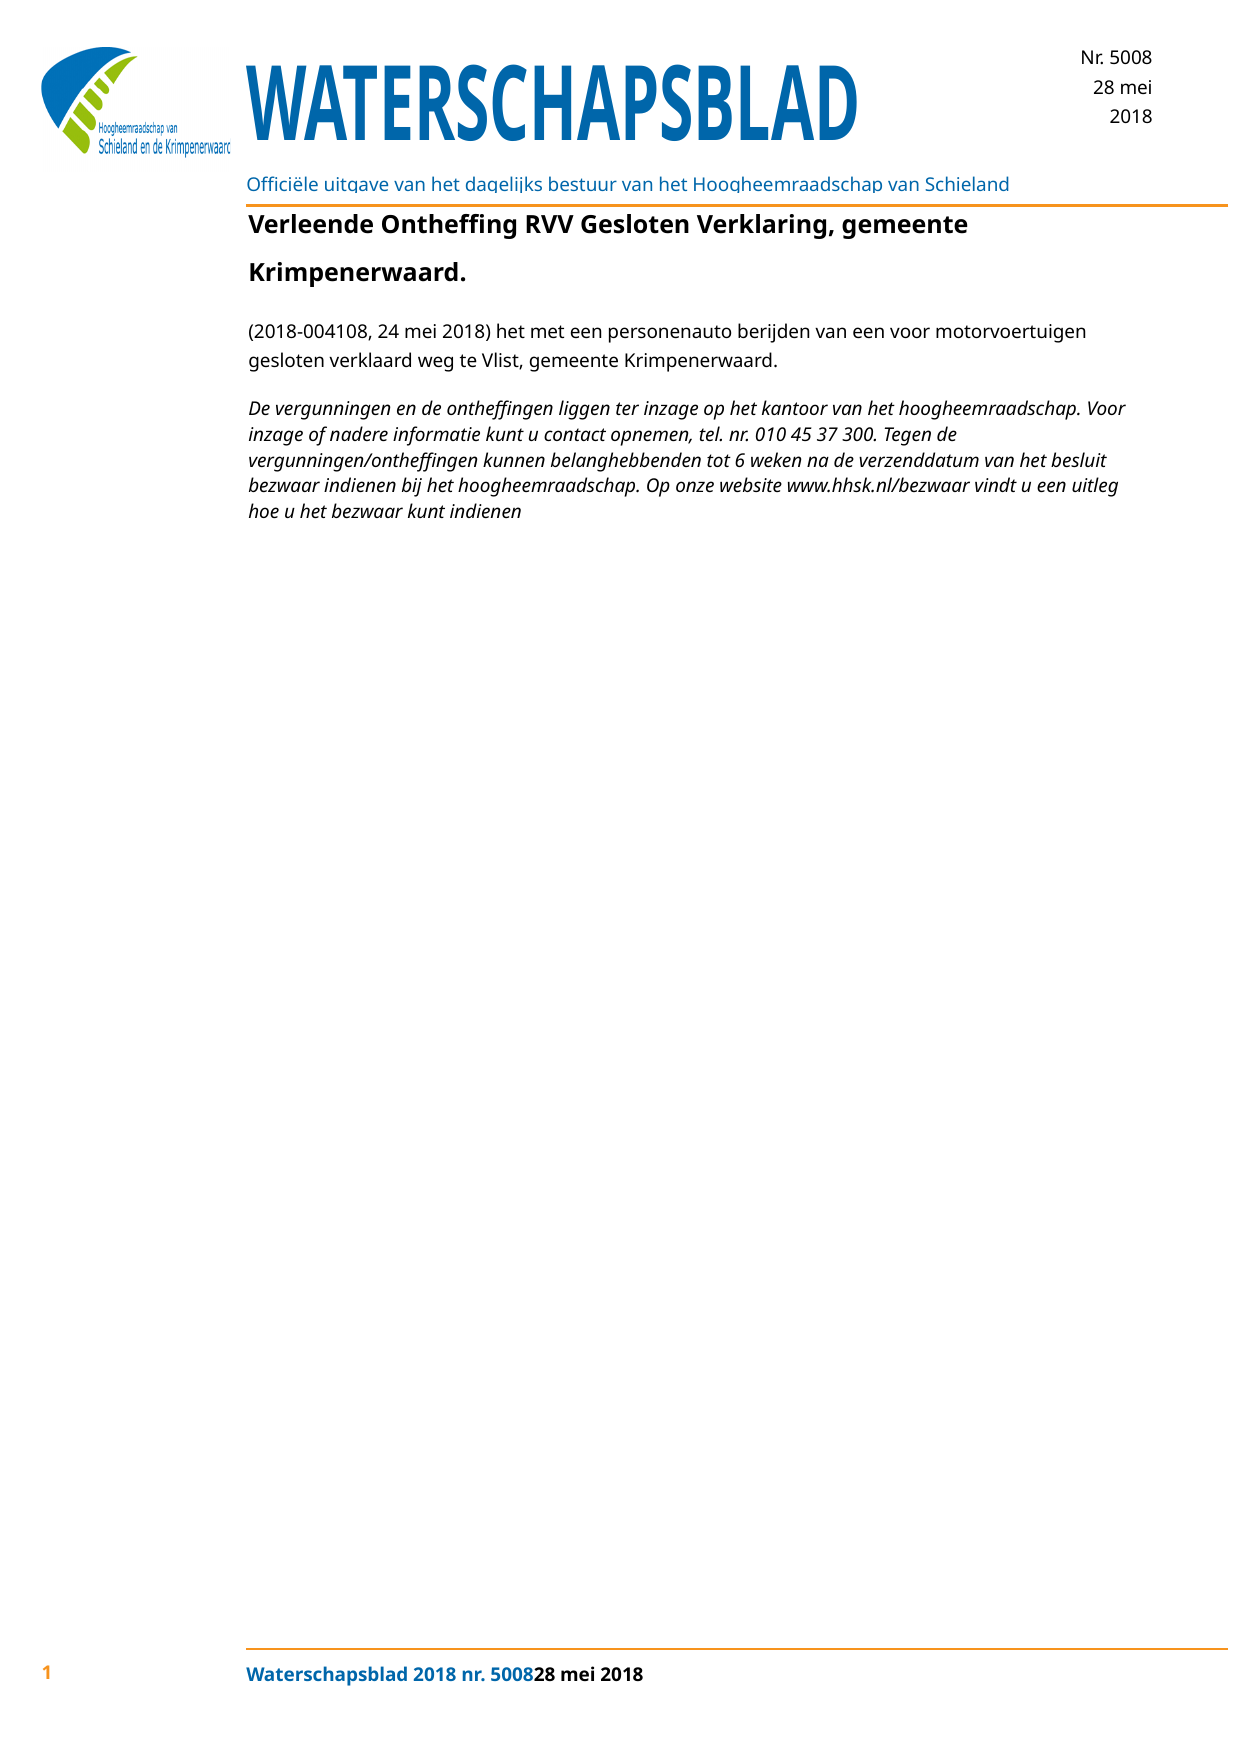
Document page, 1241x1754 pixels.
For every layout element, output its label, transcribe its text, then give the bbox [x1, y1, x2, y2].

text De vergunningen en de ontheffingen liggen ter inzage op het kantoor van het hoogheemraadschap. Voor inzage of nadere informatie kunt u contact opnemen, tel. nr. 010 45 37 300. Tegen de vergunningen/ontheffingen kunnen belanghebbenden tot 6 weken na de verzenddatum van het besluit bezwaar indienen bij het hoogheemraadschap. Op onze website www.hhsk.nl/bezwaar vindt u een uitleg hoe u het bezwaar kunt indienen [248, 395, 1152, 524]
text (2018-004108, 24 mei 2018) het met een personenauto berijden van een voor motorvoertuigen gesloten verklaard weg te Vlist, gemeente Krimpenerwaard. [248, 318, 1152, 373]
text Verleende Ontheffing RVV Gesloten Verklaring, gemeente Krimpenerwaard. [248, 207, 1152, 288]
picture [41, 47, 231, 172]
